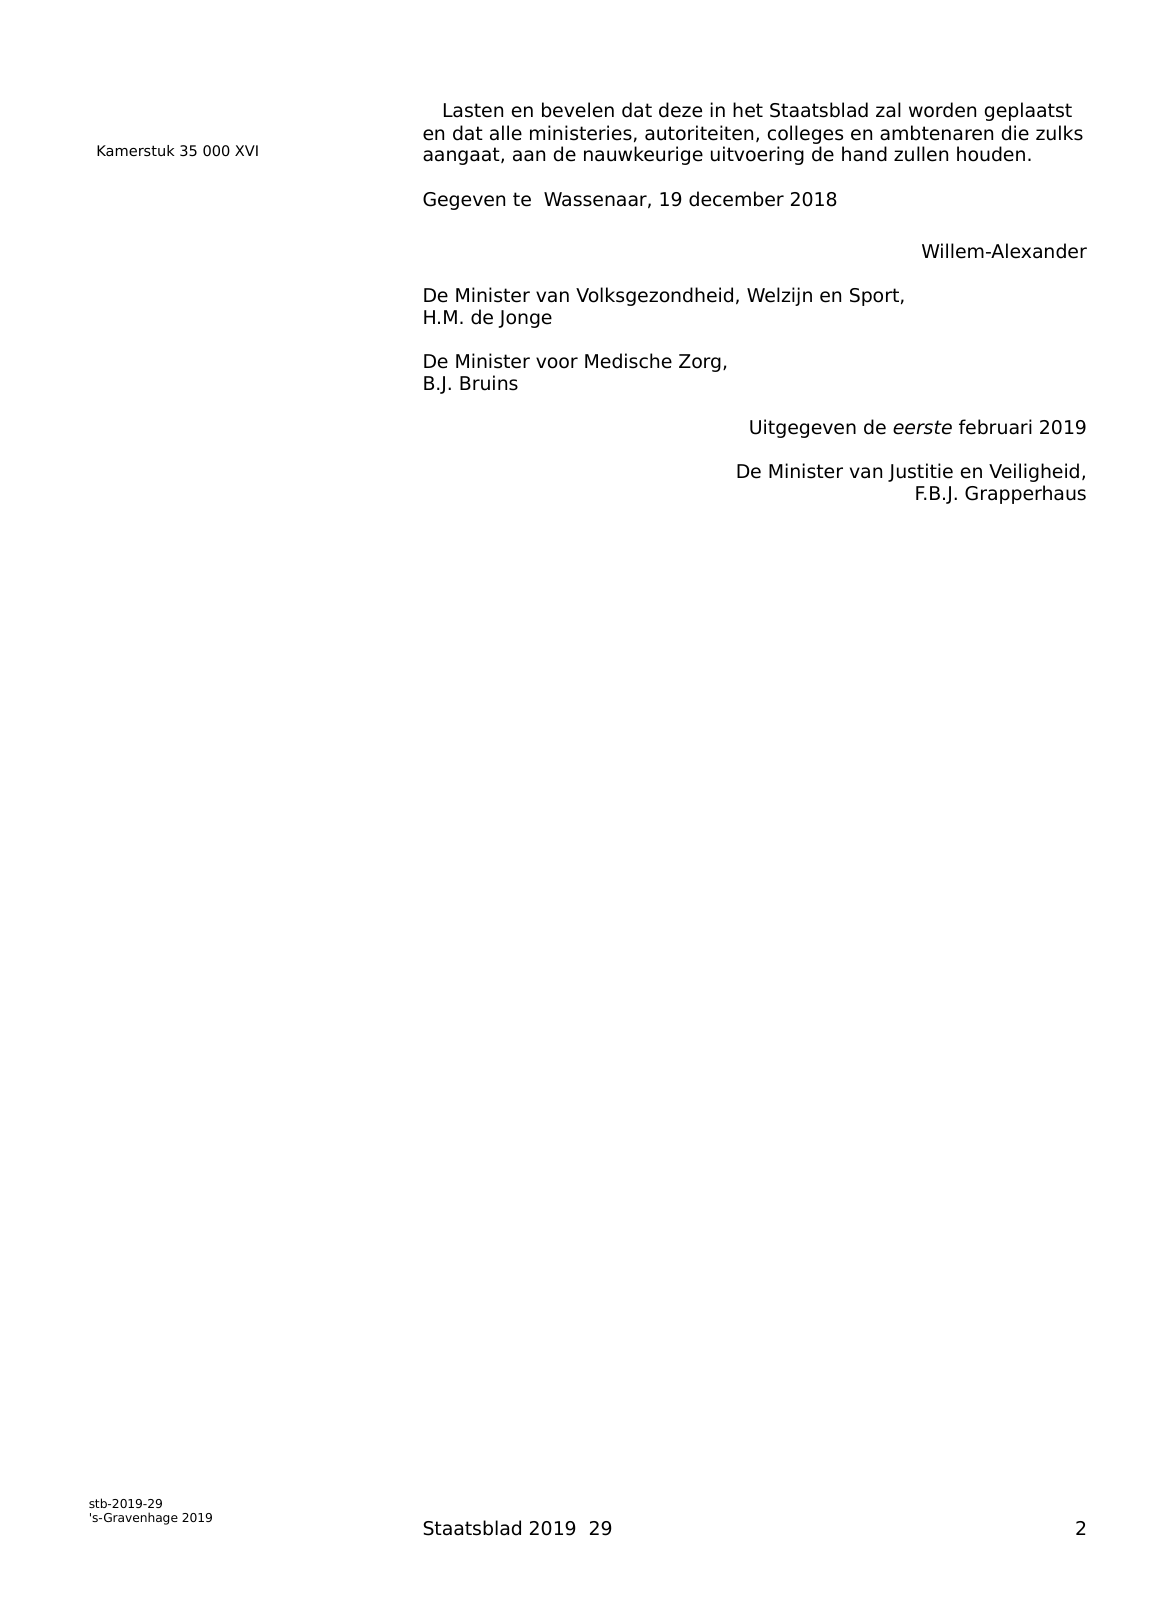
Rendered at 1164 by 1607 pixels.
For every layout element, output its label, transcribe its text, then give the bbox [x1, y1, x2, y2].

text De Minister voor Medische Zorg, B.J. Bruins [422, 351, 1087, 395]
text stb-2019-29 [88, 1497, 323, 1511]
text Lasten en bevelen dat deze in het Staatsblad zal worden geplaatst en dat alle ministeries, autoriteiten, colleges en ambtenaren die zulks aangaat, aan de nauwkeurige uitvoering de hand zullen houden. [422, 100, 1087, 166]
text Willem-Alexander [422, 241, 1087, 262]
text De Minister van Justitie en Veiligheid, F.B.J. Grapperhaus [422, 461, 1087, 505]
text 's-Gravenhage 2019 [88, 1511, 323, 1525]
text Gegeven te Wassenaar, 19 december 2018 [422, 188, 1087, 211]
text Kamerstuk 35 000 XVI [77, 143, 396, 160]
text Uitgegeven de eerste februari 2019 [422, 417, 1087, 439]
text De Minister van Volksgezondheid, Welzijn en Sport, H.M. de Jonge [422, 285, 1087, 329]
